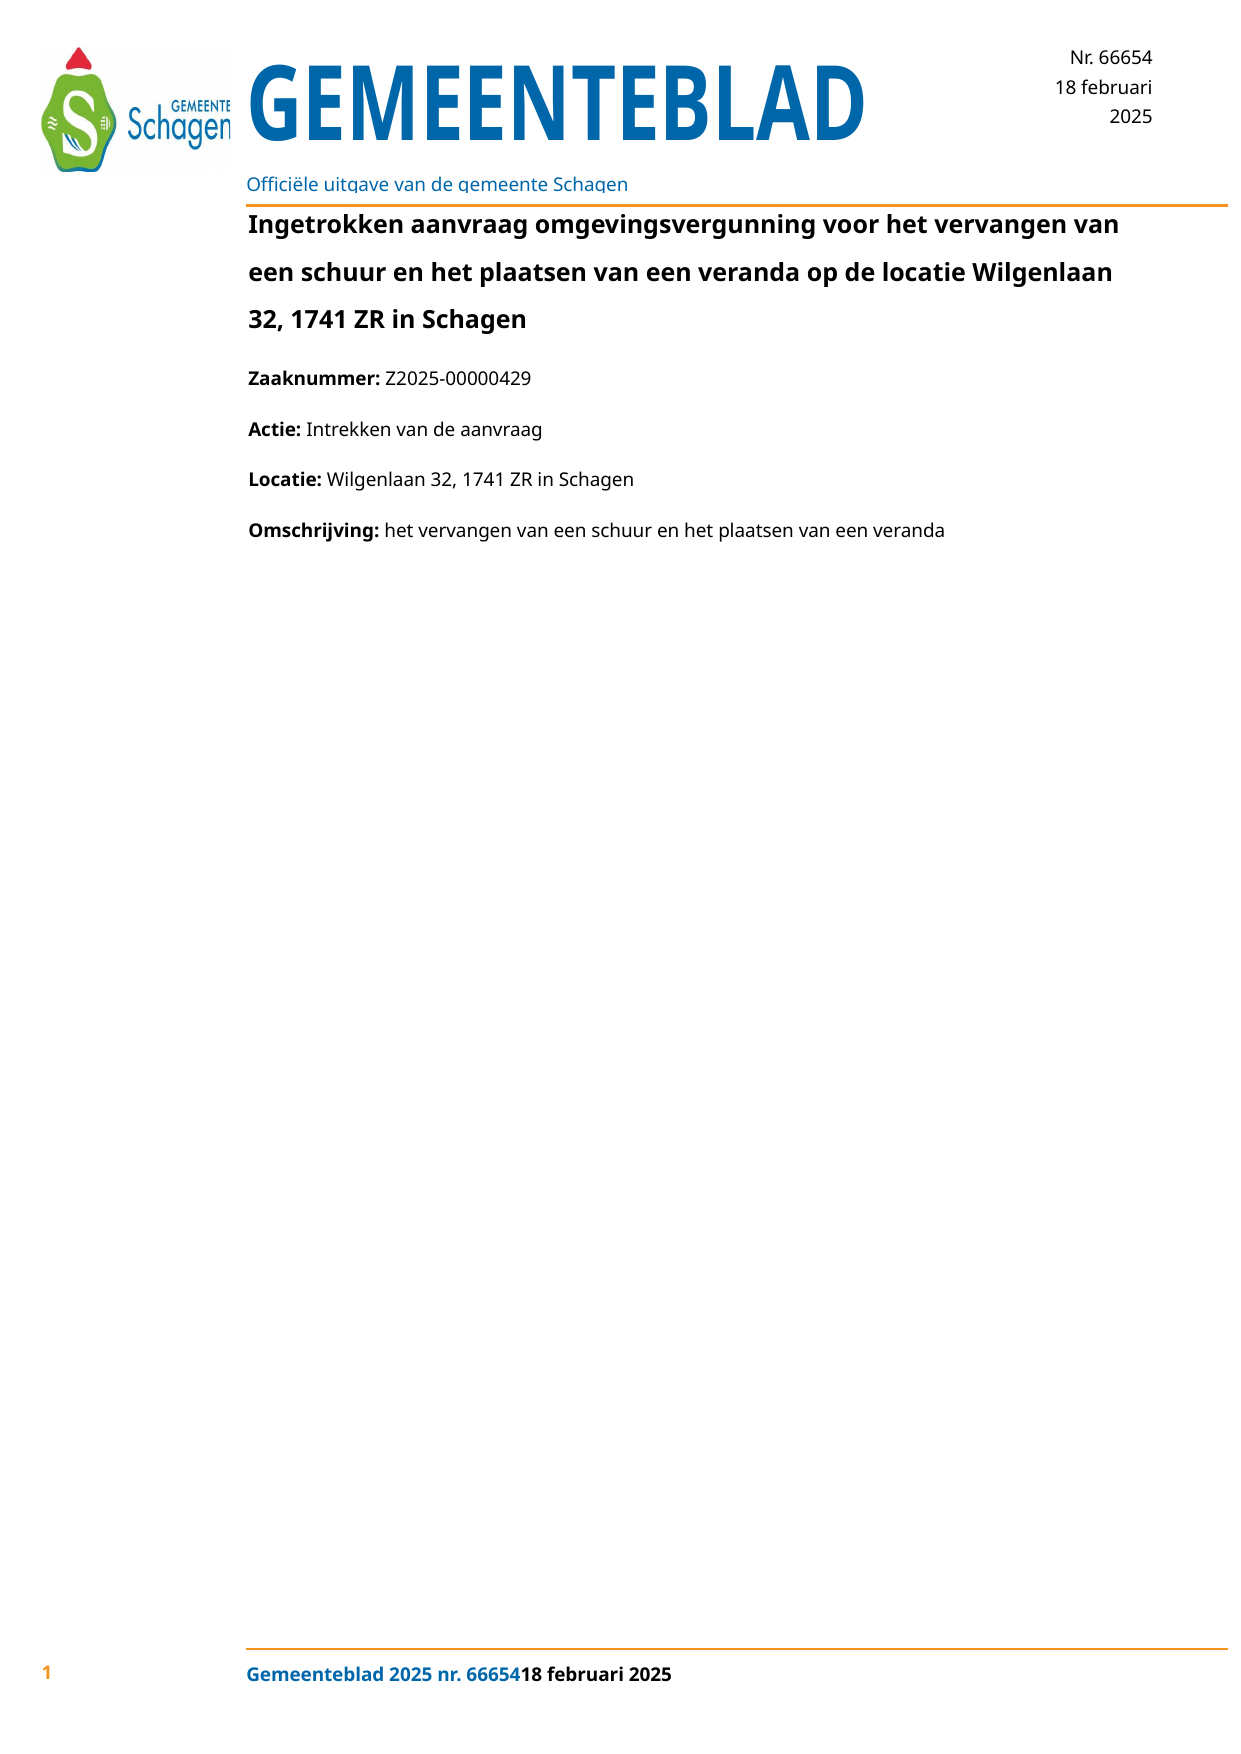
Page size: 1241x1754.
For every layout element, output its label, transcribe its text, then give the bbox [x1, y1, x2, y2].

text Ingetrokken aanvraag omgevingsvergunning voor het vervangen van een schuur en het plaatsen van een veranda op de locatie Wilgenlaan 32, 1741 ZR in Schagen [248, 207, 1152, 336]
text Locatie: Wilgenlaan 32, 1741 ZR in Schagen [248, 466, 1152, 492]
text Actie: Intrekken van de aanvraag [248, 416, 1152, 442]
text Zaaknummer: Z2025-00000429 [248, 366, 1152, 391]
picture [41, 47, 231, 172]
text Omschrijving: het vervangen van een schuur en het plaatsen van een veranda [248, 517, 1152, 542]
